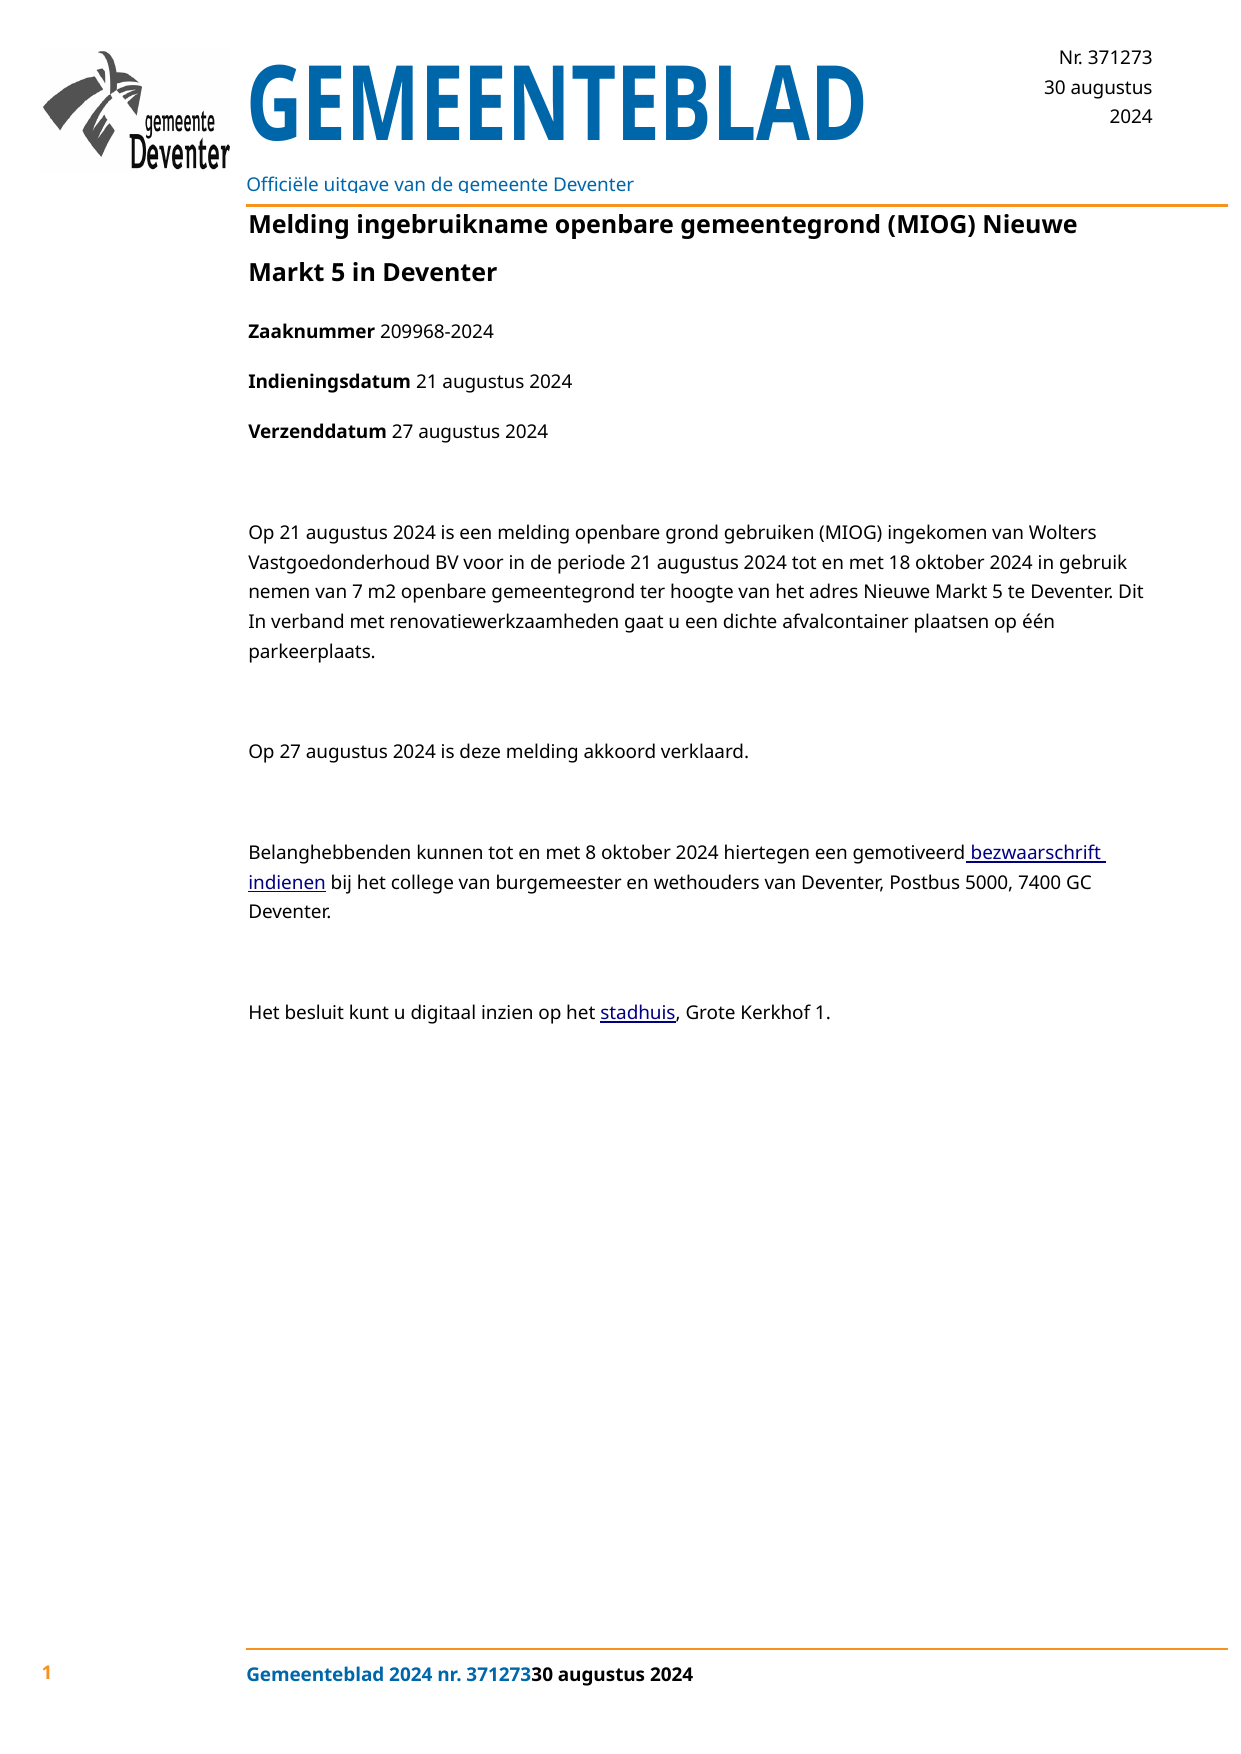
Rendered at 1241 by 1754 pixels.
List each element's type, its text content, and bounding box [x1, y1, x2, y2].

picture [41, 47, 231, 172]
text Indieningsdatum 21 augustus 2024 [248, 368, 1152, 394]
text Zaaknummer 209968-2024 [248, 318, 1152, 344]
text Melding ingebruikname openbare gemeentegrond (MIOG) Nieuwe Markt 5 in Deventer [248, 207, 1152, 288]
text Op 27 augustus 2024 is deze melding akkoord verklaard. [248, 739, 1152, 764]
text Het besluit kunt u digitaal inzien op het stadhuis, Grote Kerkhof 1. [248, 999, 1152, 1025]
text Op 21 augustus 2024 is een melding openbare grond gebruiken (MIOG) ingekomen van Wolters Vastgoedonderhoud BV voor in de periode 21 augustus 2024 tot en met 18 oktober 2024 in gebruik nemen van 7 m2 openbare gemeentegrond ter hoogte van het adres Nieuwe Markt 5 te Deventer. Dit In verband met renovatiewerkzaamheden gaat u een dichte afvalcontainer plaatsen op één parkeerplaats. [248, 519, 1152, 664]
text Belanghebbenden kunnen tot en met 8 oktober 2024 hiertegen een gemotiveerd bezwaarschrift indienen bij het college van burgemeester en wethouders van Deventer, Postbus 5000, 7400 GC Deventer. [248, 839, 1152, 924]
text Verzenddatum 27 augustus 2024 [248, 419, 1152, 444]
